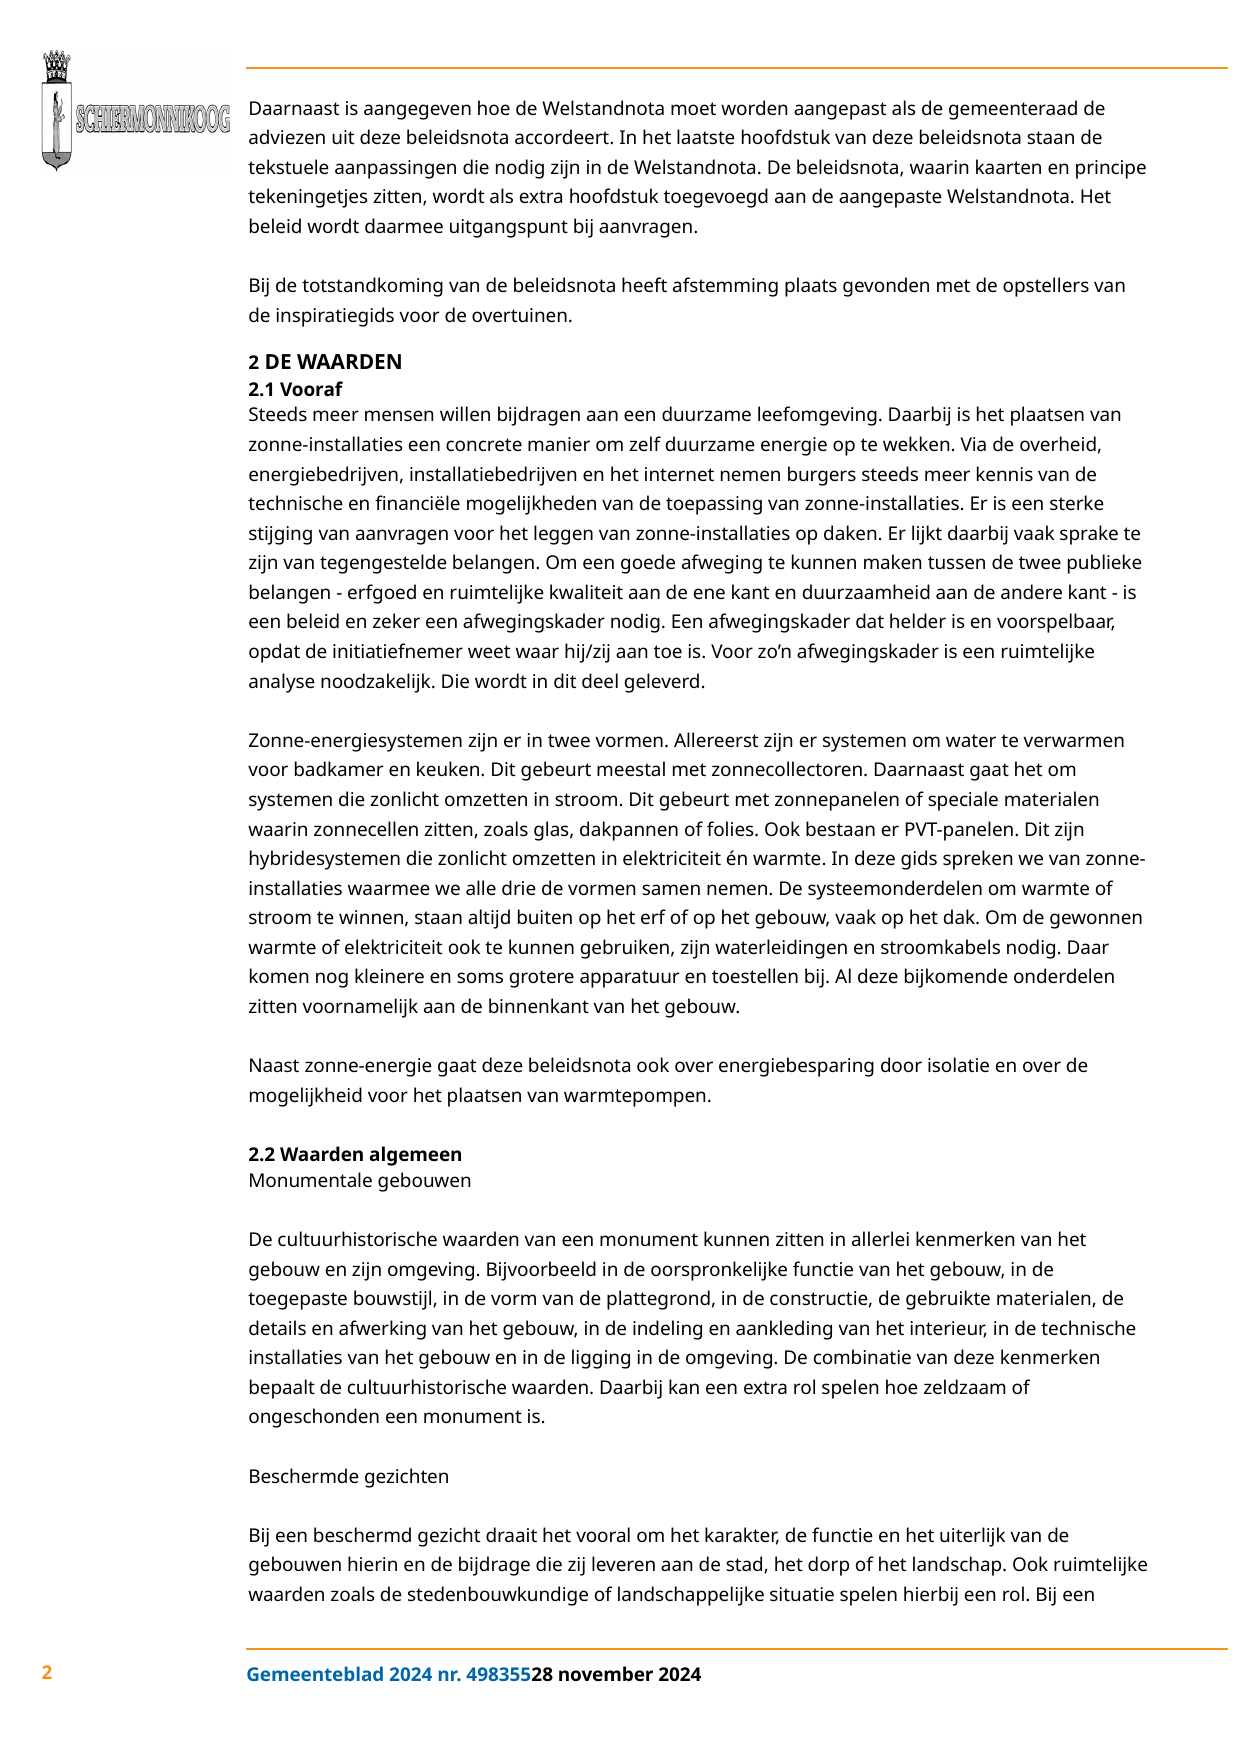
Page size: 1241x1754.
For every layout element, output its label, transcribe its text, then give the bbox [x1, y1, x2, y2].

text 2 DE WAARDEN [248, 347, 1152, 376]
text Naast zonne-energie gaat deze beleidsnota ook over energiebesparing door isolatie en over de mogelijkheid voor het plaatsen van warmtepompen. [248, 1052, 1152, 1108]
text De cultuurhistorische waarden van een monument kunnen zitten in allerlei kenmerken van het gebouw en zijn omgeving. Bijvoorbeeld in de oorspronkelijke functie van het gebouw, in de toegepaste bouwstijl, in de vorm van de plattegrond, in de constructie, de gebruikte materialen, de details en afwerking van het gebouw, in de indeling en aankleding van het interieur, in de technische installaties van het gebouw en in de ligging in de omgeving. De combinatie van deze kenmerken bepaalt de cultuurhistorische waarden. Daarbij kan een extra rol spelen hoe zeldzaam of ongeschonden een monument is. [248, 1226, 1152, 1429]
text Bij een beschermd gezicht draait het vooral om het karakter, de functie en het uiterlijk van de gebouwen hierin en de bijdrage die zij leveren aan de stad, het dorp of het landschap. Ook ruimtelijke waarden zoals de stedenbouwkundige of landschappelijke situatie spelen hierbij een rol. Bij een [248, 1522, 1152, 1607]
text Monumentale gebouwen [248, 1167, 1152, 1193]
text Steeds meer mensen willen bijdragen aan een duurzame leefomgeving. Daarbij is het plaatsen van zonne-installaties een concrete manier om zelf duurzame energie op te wekken. Via de overheid, energiebedrijven, installatiebedrijven en het internet nemen burgers steeds meer kennis van de technische en financiële mogelijkheden van de toepassing van zonne-installaties. Er is een sterke stijging van aanvragen voor het leggen van zonne-installaties op daken. Er lijkt daarbij vaak sprake te zijn van tegengestelde belangen. Om een goede afweging te kunnen maken tussen de twee publieke belangen - erfgoed en ruimtelijke kwaliteit aan de ene kant en duurzaamheid aan de andere kant - is een beleid en zeker een afwegingskader nodig. Een afwegingskader dat helder is en voorspelbaar, opdat de initiatiefnemer weet waar hij/zij aan toe is. Voor zo’n afwegingskader is een ruimtelijke analyse noodzakelijk. Die wordt in dit deel geleverd. [248, 402, 1152, 694]
picture [41, 47, 231, 172]
text Daarnaast is aangegeven hoe de Welstandnota moet worden aangepast als de gemeenteraad de adviezen uit deze beleidsnota accordeert. In het laatste hoofdstuk van deze beleidsnota staan de tekstuele aanpassingen die nodig zijn in de Welstandnota. De beleidsnota, waarin kaarten en principe tekeningetjes zitten, wordt als extra hoofdstuk toegevoegd aan de aangepaste Welstandnota. Het beleid wordt daarmee uitgangspunt bij aanvragen. [248, 95, 1152, 239]
text 2.1 Vooraf [248, 376, 1152, 402]
text Beschermde gezichten [248, 1463, 1152, 1488]
text Zonne-energiesystemen zijn er in twee vormen. Allereerst zijn er systemen om water te verwarmen voor badkamer en keuken. Dit gebeurt meestal met zonnecollectoren. Daarnaast gaat het om systemen die zonlicht omzetten in stroom. Dit gebeurt met zonnepanelen of speciale materialen waarin zonnecellen zitten, zoals glas, dakpannen of folies. Ook bestaan er PVT-panelen. Dit zijn hybridesystemen die zonlicht omzetten in elektriciteit én warmte. In deze gids spreken we van zonne-installaties waarmee we alle drie de vormen samen nemen. De systeemonderdelen om warmte of stroom te winnen, staan altijd buiten op het erf of op het gebouw, vaak op het dak. Om de gewonnen warmte of elektriciteit ook te kunnen gebruiken, zijn waterleidingen en stroomkabels nodig. Daar komen nog kleinere en soms grotere apparatuur en toestellen bij. Al deze bijkomende onderdelen zitten voornamelijk aan de binnenkant van het gebouw. [248, 727, 1152, 1019]
text 2.2 Waarden algemeen [248, 1141, 1152, 1167]
text Bij de totstandkoming van de beleidsnota heeft afstemming plaats gevonden met de opstellers van de inspiratiegids voor de overtuinen. [248, 272, 1152, 328]
